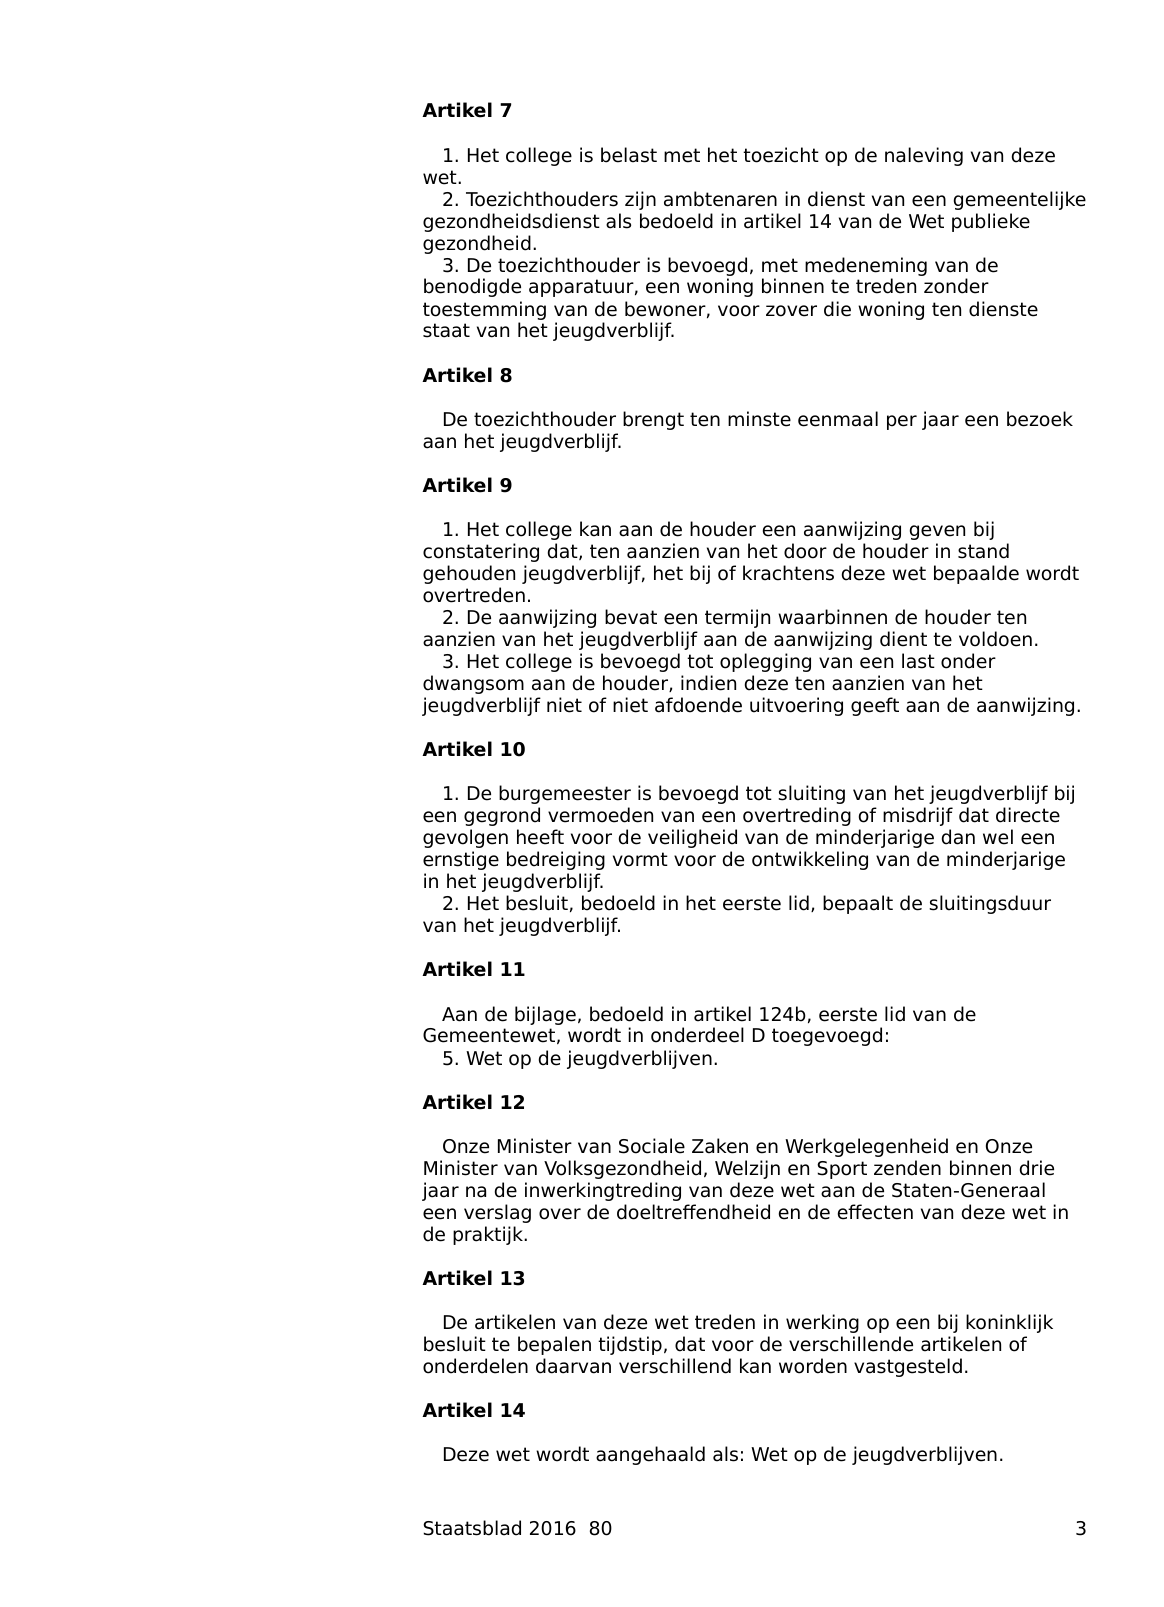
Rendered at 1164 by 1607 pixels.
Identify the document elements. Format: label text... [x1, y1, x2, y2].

text 3. De toezichthouder is bevoegd, met medeneming van de benodigde apparatuur, een woning binnen te treden zonder toestemming van de bewoner, voor zover die woning ten dienste staat van het jeugdverblijf. [422, 254, 1087, 342]
text 2. Het besluit, bedoeld in het eerste lid, bepaalt de sluitingsduur van het jeugdverblijf. [422, 893, 1087, 937]
text De artikelen van deze wet treden in werking op een bij koninklijk besluit te bepalen tijdstip, dat voor de verschillende artikelen of onderdelen daarvan verschillend kan worden vastgesteld. [422, 1312, 1087, 1378]
text Aan de bijlage, bedoeld in artikel 124b, eerste lid van de Gemeentewet, wordt in onderdeel D toegevoegd: [422, 1003, 1087, 1047]
subtitle Artikel 7 [422, 100, 1087, 122]
text 2. De aanwijzing bevat een termijn waarbinnen de houder ten aanzien van het jeugdverblijf aan de aanwijzing dient te voldoen. [422, 607, 1087, 651]
text 3. Het college is bevoegd tot oplegging van een last onder dwangsom aan de houder, indien deze ten aanzien van het jeugdverblijf niet of niet afdoende uitvoering geeft aan de aanwijzing. [422, 651, 1087, 717]
text De toezichthouder brengt ten minste eenmaal per jaar een bezoek aan het jeugdverblijf. [422, 409, 1087, 453]
text 1. Het college is belast met het toezicht op de naleving van deze wet. [422, 144, 1087, 188]
subtitle Artikel 14 [422, 1400, 1087, 1422]
text Deze wet wordt aangehaald als: Wet op de jeugdverblijven. [422, 1444, 1087, 1466]
text 2. Toezichthouders zijn ambtenaren in dienst van een gemeentelijke gezondheidsdienst als bedoeld in artikel 14 van de Wet publieke gezondheid. [422, 188, 1087, 254]
text Onze Minister van Sociale Zaken en Werkgelegenheid en Onze Minister van Volksgezondheid, Welzijn en Sport zenden binnen drie jaar na de inwerkingtreding van deze wet aan de Staten-Generaal een verslag over de doeltreffendheid en de effecten van deze wet in de praktijk. [422, 1136, 1087, 1246]
text 5. Wet op de jeugdverblijven. [422, 1047, 1087, 1069]
subtitle Artikel 11 [422, 959, 1087, 981]
text 1. De burgemeester is bevoegd tot sluiting van het jeugdverblijf bij een gegrond vermoeden van een overtreding of misdrijf dat directe gevolgen heeft voor de veiligheid van de minderjarige dan wel een ernstige bedreiging vormt voor de ontwikkeling van de minderjarige in het jeugdverblijf. [422, 783, 1087, 893]
subtitle Artikel 13 [422, 1268, 1087, 1290]
subtitle Artikel 10 [422, 739, 1087, 761]
subtitle Artikel 12 [422, 1092, 1087, 1113]
subtitle Artikel 9 [422, 475, 1087, 497]
subtitle Artikel 8 [422, 364, 1087, 387]
text 1. Het college kan aan de houder een aanwijzing geven bij constatering dat, ten aanzien van het door de houder in stand gehouden jeugdverblijf, het bij of krachtens deze wet bepaalde wordt overtreden. [422, 519, 1087, 607]
